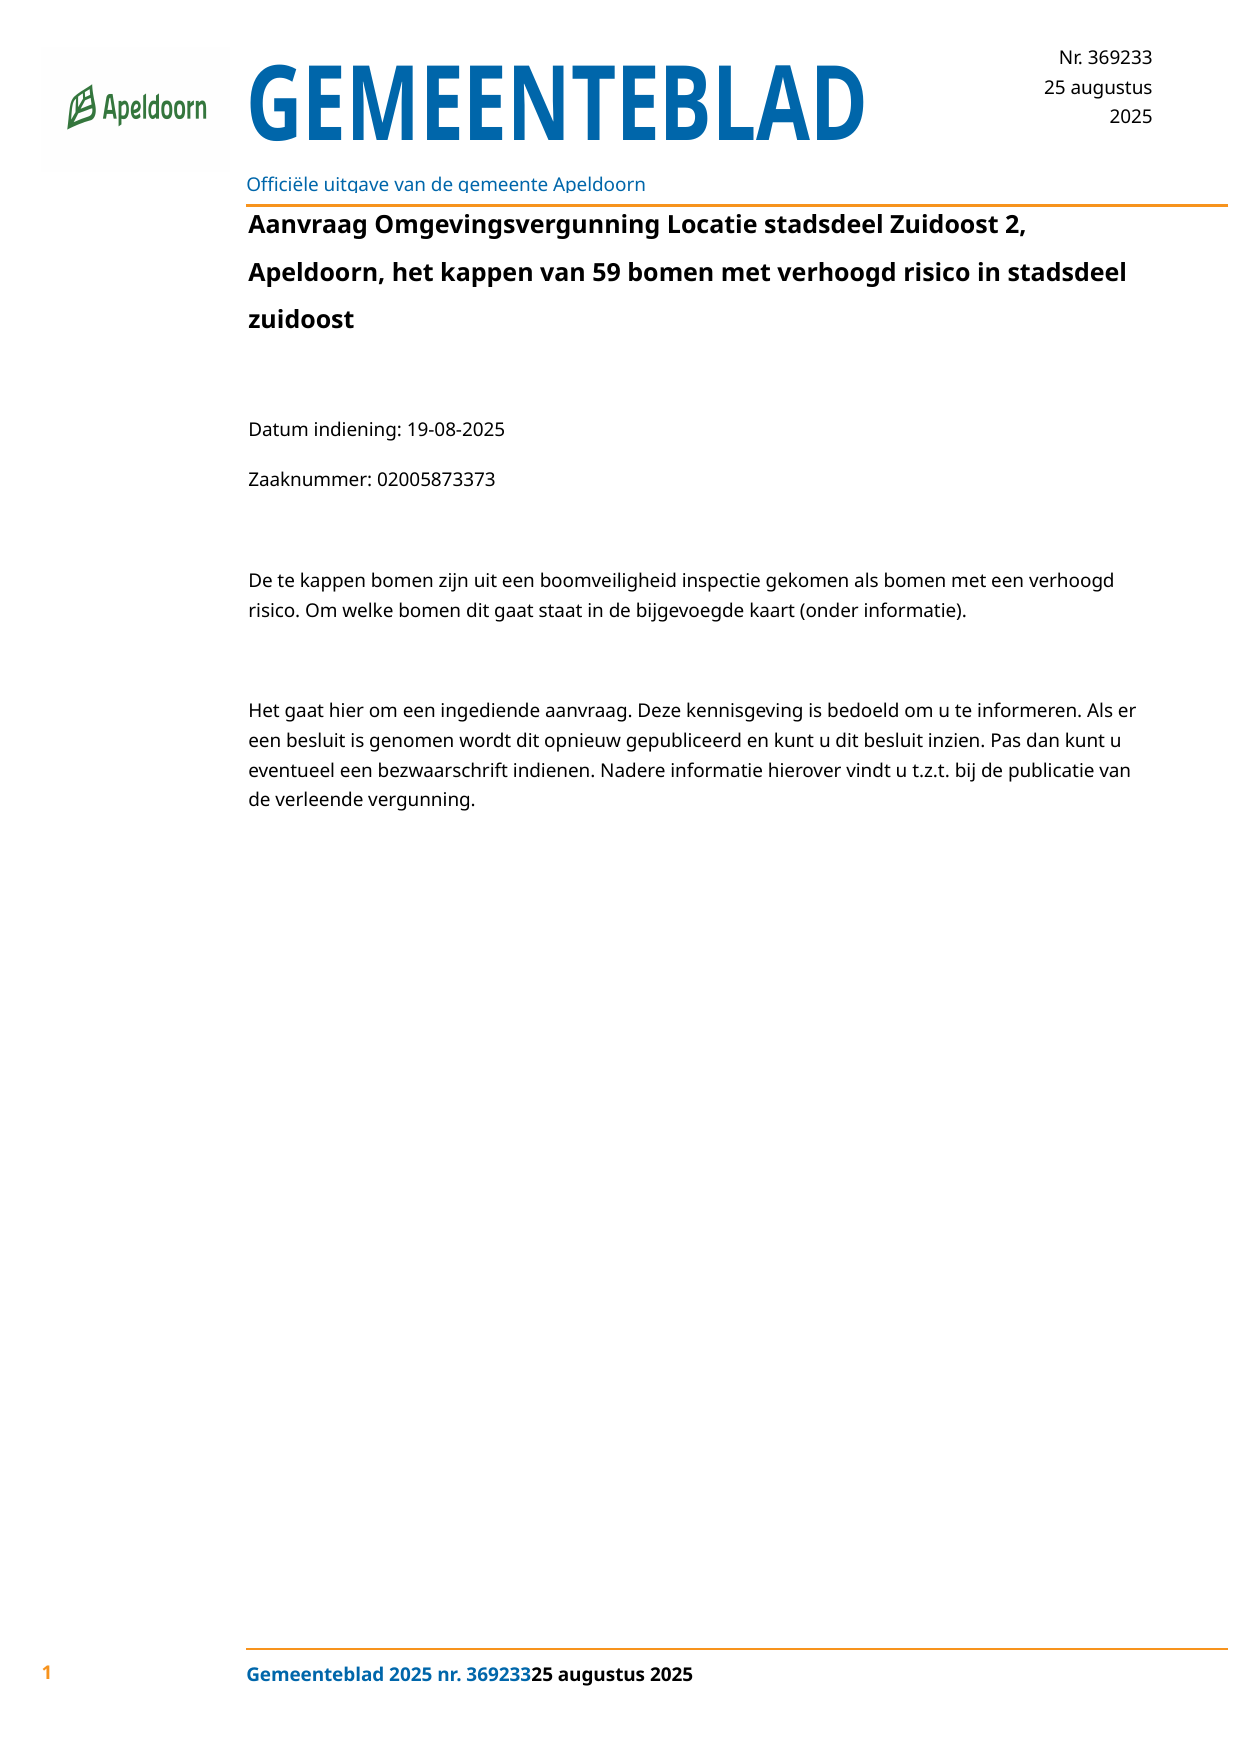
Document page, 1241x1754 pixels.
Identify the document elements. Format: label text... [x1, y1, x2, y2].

picture [41, 47, 231, 172]
text Het gaat hier om een ingediende aanvraag. Deze kennisgeving is bedoeld om u te informeren. Als er een besluit is genomen wordt dit opnieuw gepubliceerd en kunt u dit besluit inzien. Pas dan kunt u eventueel een bezwaarschrift indienen. Nadere informatie hierover vindt u t.z.t. bij de publicatie van de verleende vergunning. [248, 698, 1152, 812]
text De te kappen bomen zijn uit een boomveiligheid inspectie gekomen als bomen met een verhoogd risico. Om welke bomen dit gaat staat in de bijgevoegde kaart (onder informatie). [248, 567, 1152, 622]
text Aanvraag Omgevingsvergunning Locatie stadsdeel Zuidoost 2, Apeldoorn, het kappen van 59 bomen met verhoogd risico in stadsdeel zuidoost [248, 207, 1152, 336]
text Datum indiening: 19-08-2025 [248, 416, 1152, 442]
text Zaaknummer: 02005873373 [248, 466, 1152, 492]
